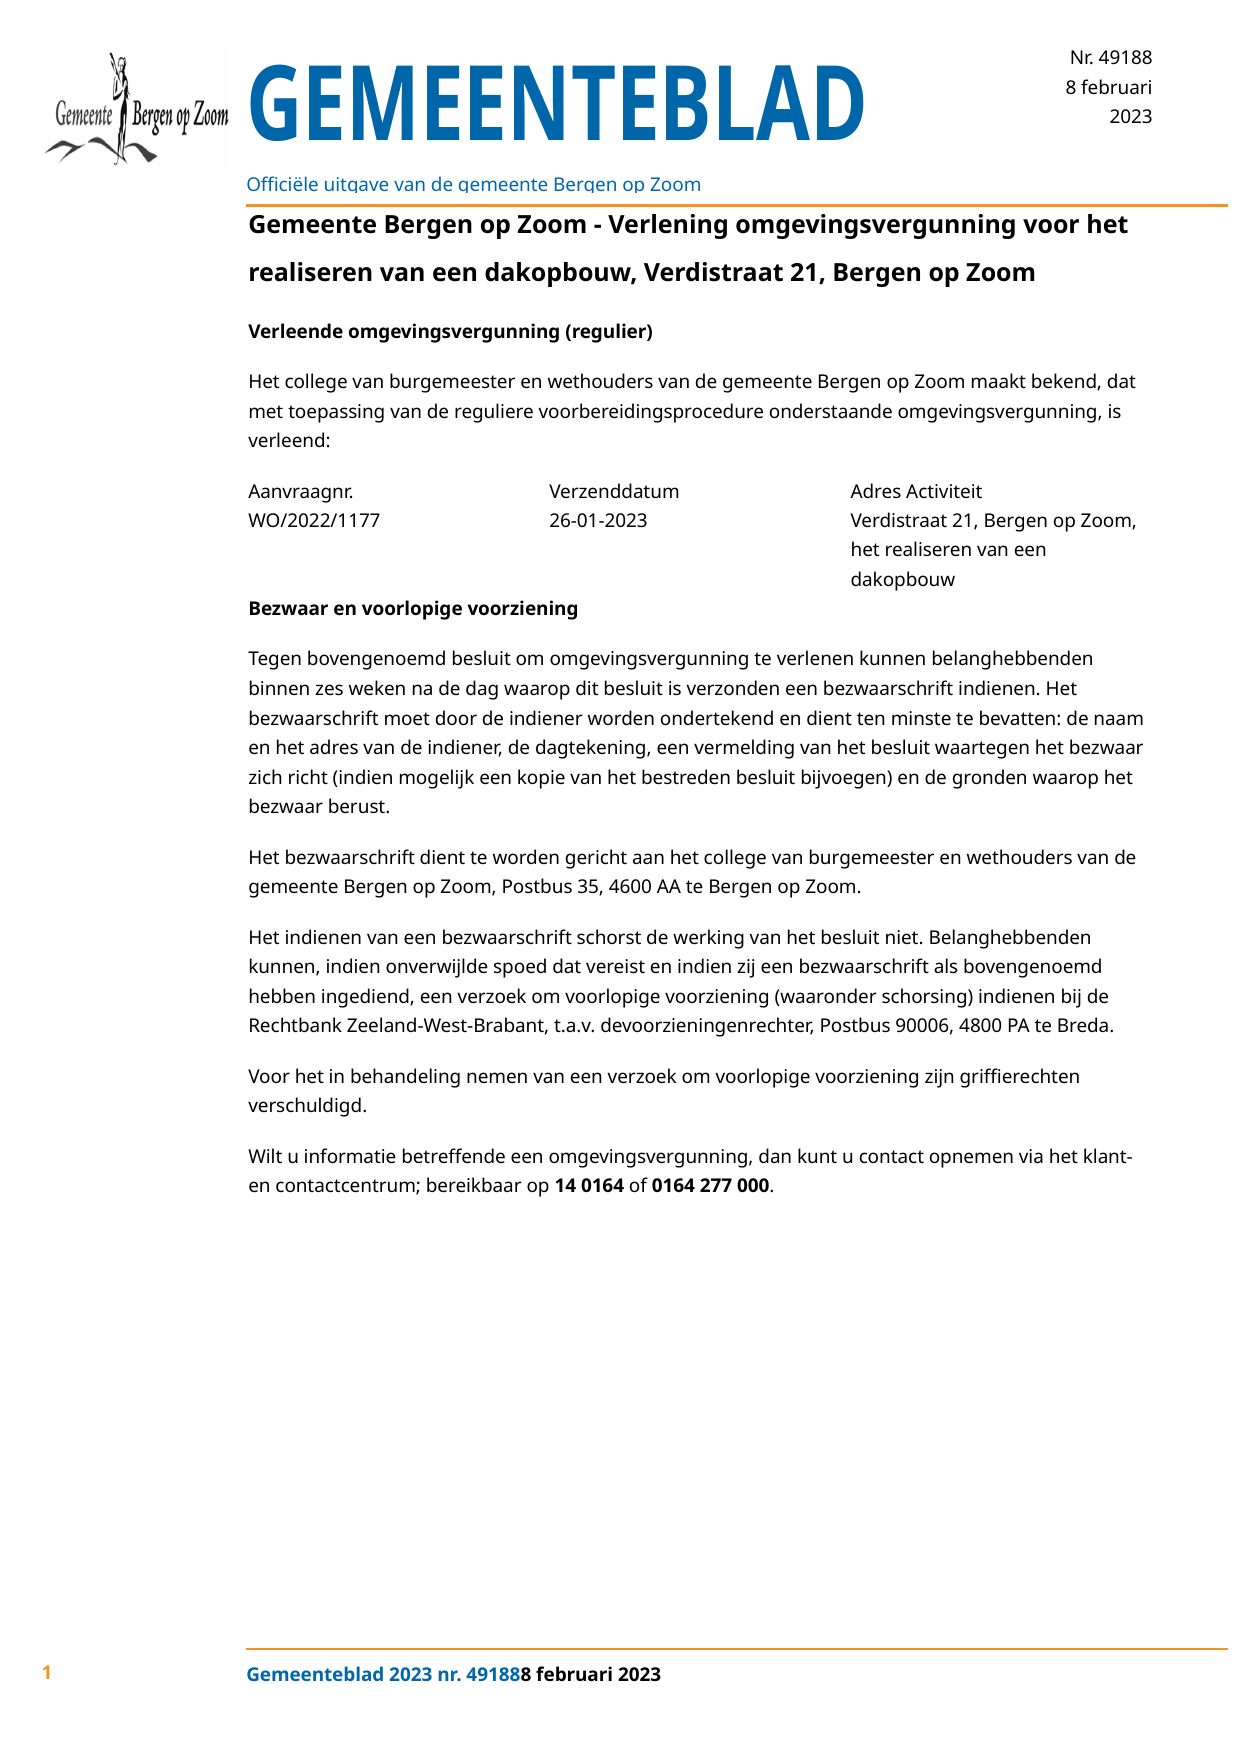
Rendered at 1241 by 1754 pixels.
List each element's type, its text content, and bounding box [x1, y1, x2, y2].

text Verleende omgevingsvergunning (regulier) [248, 318, 1152, 344]
table_header Verdistraat 21, Bergen op Zoom, het realiseren van een dakopbouw [850, 507, 1152, 592]
text Gemeente Bergen op Zoom - Verlening omgevingsvergunning voor het realiseren van een dakopbouw, Verdistraat 21, Bergen op Zoom [248, 207, 1152, 288]
text Wilt u informatie betreffende een omgevingsvergunning, dan kunt u contact opnemen via het klant- en contactcentrum; bereikbaar op 14 0164 of 0164 277 000. [248, 1143, 1152, 1198]
text Het college van burgemeester en wethouders van de gemeente Bergen op Zoom maakt bekend, dat met toepassing van de reguliere voorbereidingsprocedure onderstaande omgevingsvergunning, is verleend: [248, 368, 1152, 453]
table_header Adres Activiteit [850, 478, 1152, 504]
table_header Verzenddatum [549, 478, 850, 504]
table_header WO/2022/1177 [248, 507, 549, 592]
text Tegen bovengenoemd besluit om omgevingsvergunning te verlenen kunnen belanghebbenden binnen zes weken na de dag waarop dit besluit is verzonden een bezwaarschrift indienen. Het bezwaarschrift moet door de indiener worden ondertekend en dient ten minste te bevatten: de naam en het adres van de indiener, de dagtekening, een vermelding van het besluit waartegen het bezwaar zich richt (indien mogelijk een kopie van het bestreden besluit bijvoegen) en de gronden waarop het bezwaar berust. [248, 646, 1152, 819]
text Het indienen van een bezwaarschrift schorst de werking van het besluit niet. Belanghebbenden kunnen, indien onverwijlde spoed dat vereist en indien zij een bezwaarschrift als bovengenoemd hebben ingediend, een verzoek om voorlopige voorziening (waaronder schorsing) indienen bij de Rechtbank Zeeland-West-Brabant, t.a.v. devoorzieningenrechter, Postbus 90006, 4800 PA te Breda. [248, 924, 1152, 1038]
text Het bezwaarschrift dient te worden gericht aan het college van burgemeester en wethouders van de gemeente Bergen op Zoom, Postbus 35, 4600 AA te Bergen op Zoom. [248, 844, 1152, 899]
text Bezwaar en voorlopige voorziening [248, 595, 1152, 621]
table_header Aanvraagnr. [248, 478, 549, 504]
picture [41, 47, 231, 172]
table_header 26-01-2023 [549, 507, 850, 592]
text Voor het in behandeling nemen van een verzoek om voorlopige voorziening zijn griffierechten verschuldigd. [248, 1063, 1152, 1118]
